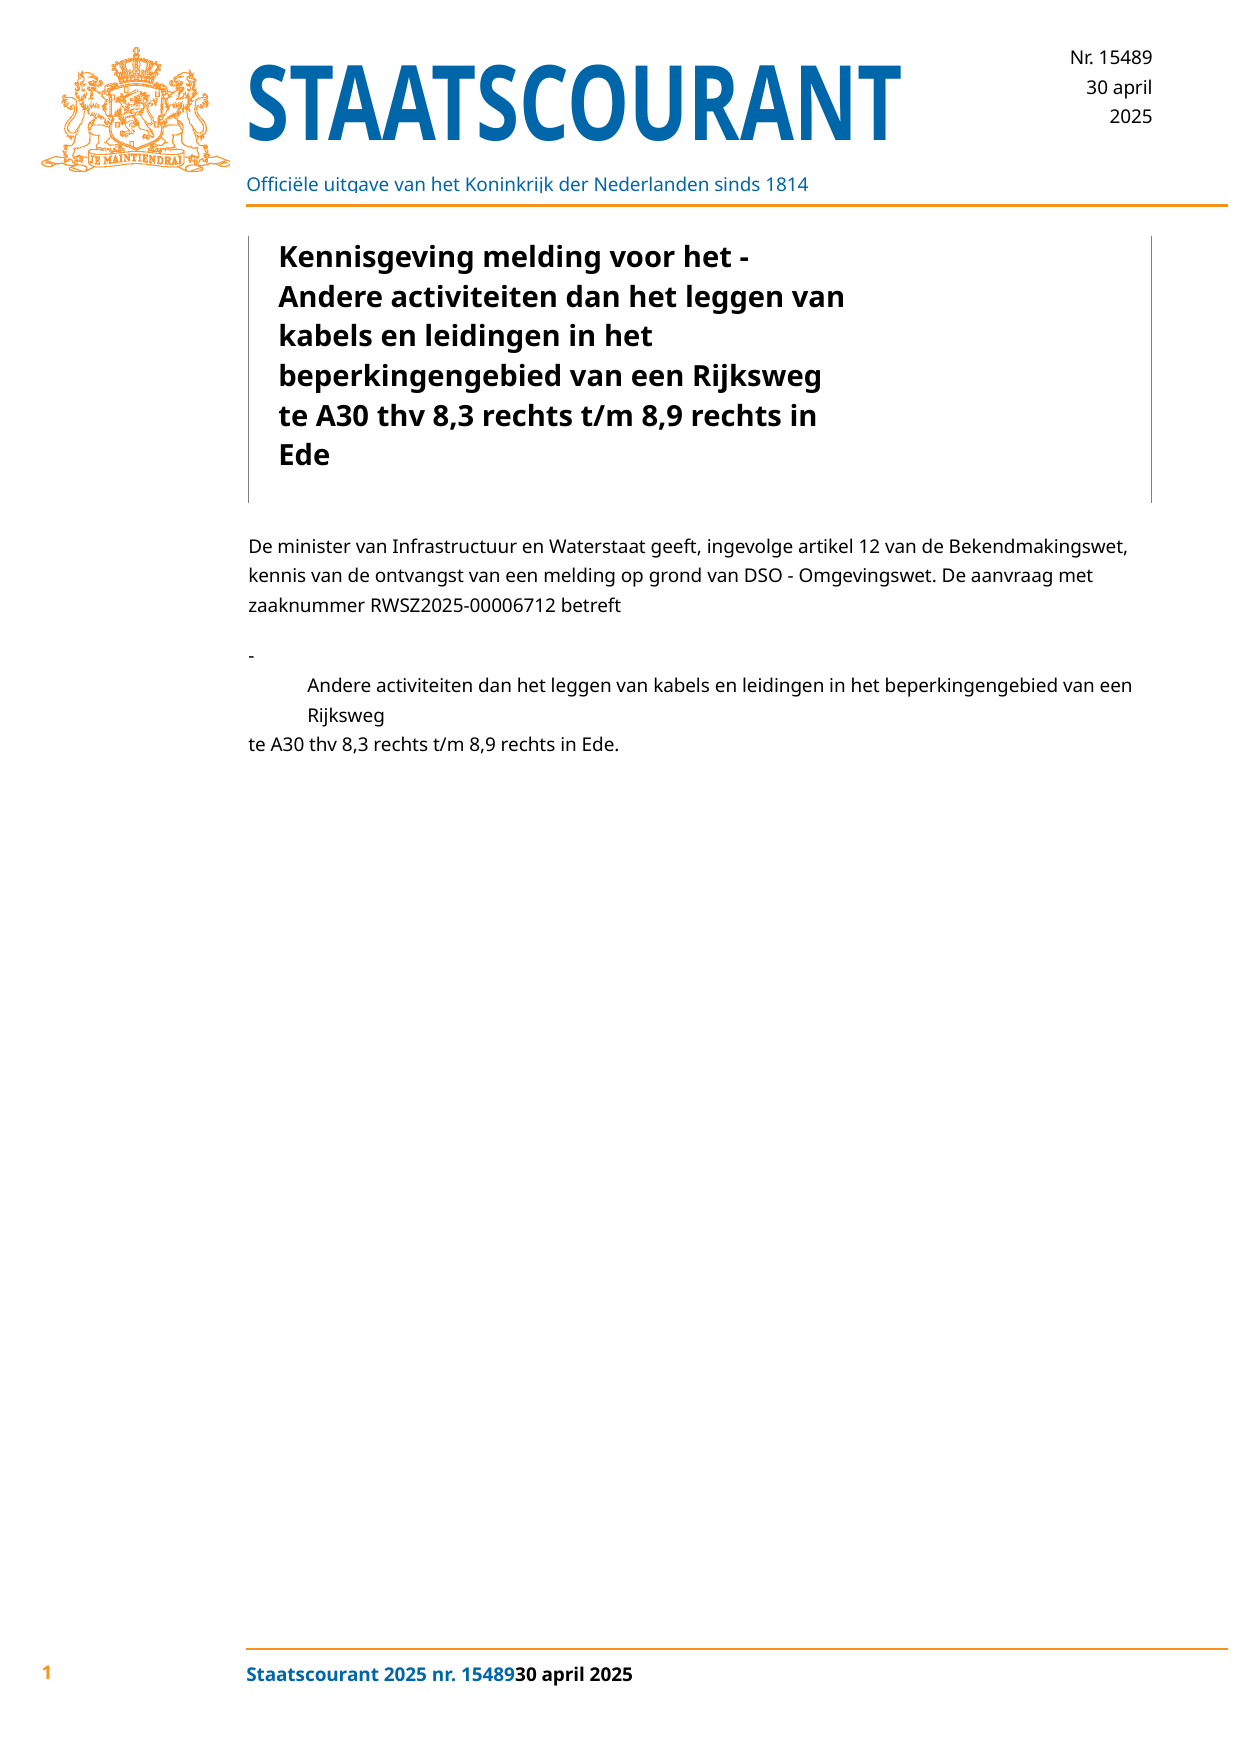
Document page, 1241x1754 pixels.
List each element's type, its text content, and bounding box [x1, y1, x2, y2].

text te A30 thv 8,3 rechts t/m 8,9 rechts in Ede. [248, 731, 1152, 757]
picture [912, 236, 1090, 414]
table_header Kennisgeving melding voor het -Andere activiteiten dan het leggen van kabels en leidingen in het beperkingengebied van een Rijksweg te A30 thv 8,3 rechts t/m 8,9 rechts in Ede [249, 236, 850, 503]
table_header [850, 414, 1151, 503]
table_header [1090, 236, 1151, 413]
text De minister van Infrastructuur en Waterstaat geeft, ingevolge artikel 12 van de Bekendmakingswet, kennis van de ontvangst van een melding op grond van DSO - Omgevingswet. De aanvraag met zaaknummer RWSZ2025-00006712 betreft [248, 533, 1152, 618]
list Andere activiteiten dan het leggen van kabels en leidingen in het beperkingengebied van een Rijksweg [248, 672, 1152, 727]
picture [41, 47, 231, 172]
table_header [850, 236, 912, 413]
